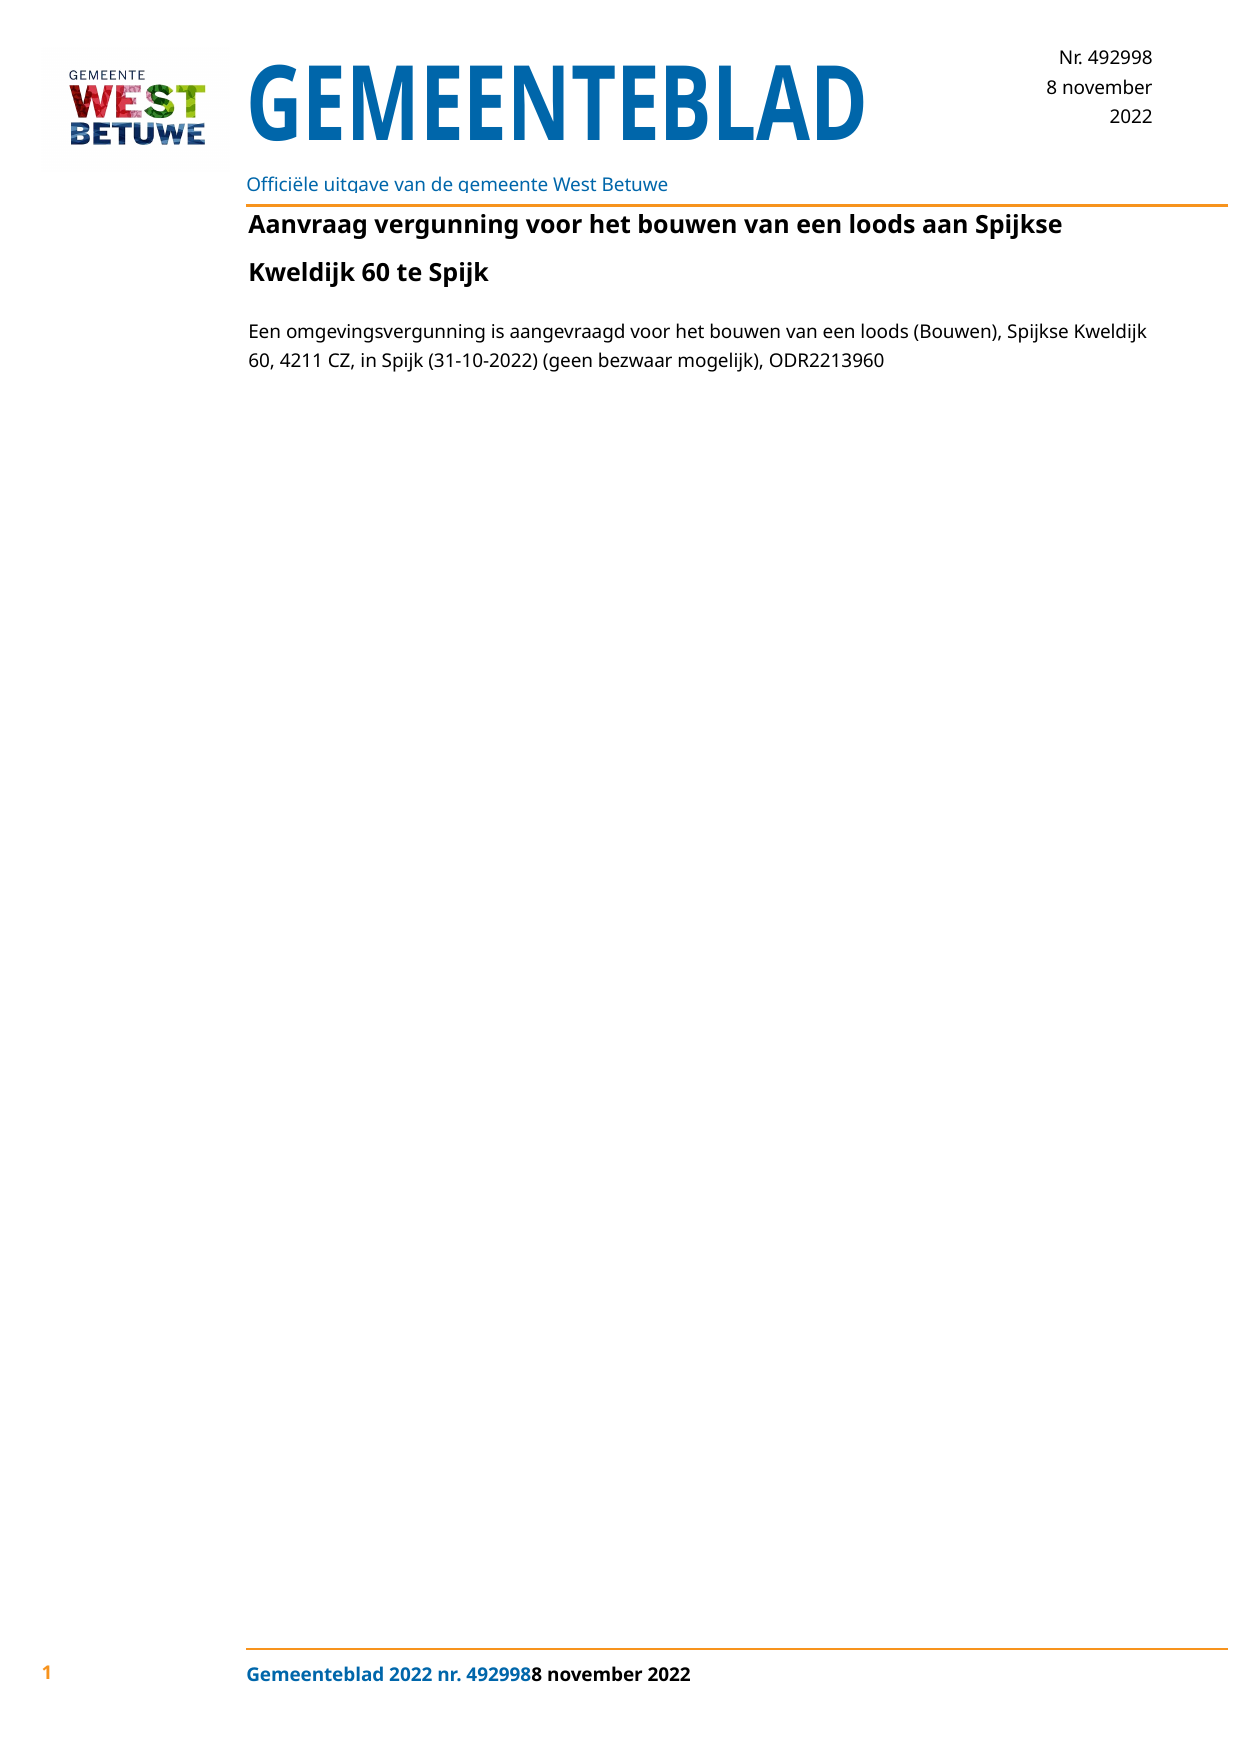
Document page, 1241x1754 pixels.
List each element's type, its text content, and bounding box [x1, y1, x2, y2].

text Aanvraag vergunning voor het bouwen van een loods aan Spijkse Kweldijk 60 te Spijk [248, 207, 1152, 288]
picture [41, 47, 231, 172]
text Een omgevingsvergunning is aangevraagd voor het bouwen van een loods (Bouwen), Spijkse Kweldijk 60, 4211 CZ, in Spijk (31-10-2022) (geen bezwaar mogelijk), ODR2213960 [248, 318, 1152, 373]
